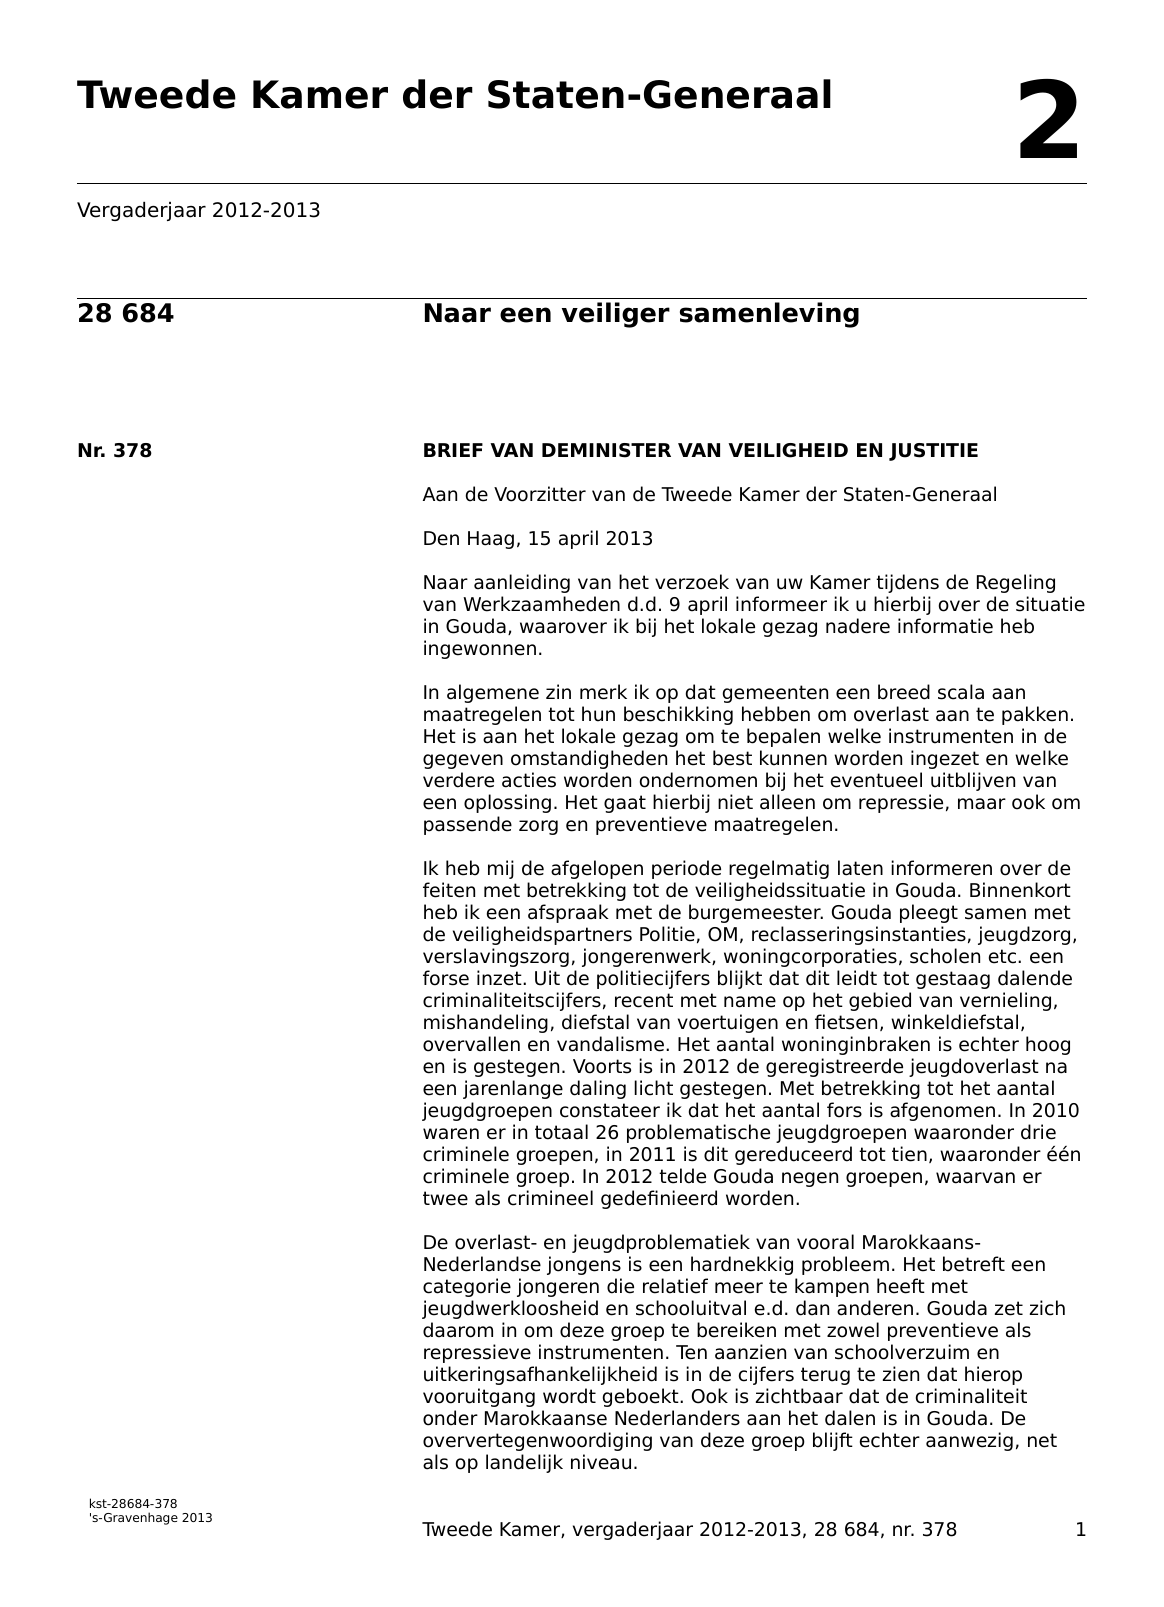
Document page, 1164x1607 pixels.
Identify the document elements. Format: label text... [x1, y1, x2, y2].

table_header Tweede Kamer der Staten-Generaal [77, 59, 886, 183]
text In algemene zin merk ik op dat gemeenten een breed scala aan maatregelen tot hun beschikking hebben om overlast aan te pakken. Het is aan het lokale gezag om te bepalen welke instrumenten in de gegeven omstandigheden het best kunnen worden ingezet en welke verdere acties worden ondernomen bij het eventueel uitblijven van een oplossing. Het gaat hierbij niet alleen om repressie, maar ook om passende zorg en preventieve maatregelen. [422, 682, 1087, 836]
text kst-28684-378 [88, 1497, 323, 1511]
text Den Haag, 15 april 2013 [422, 528, 1087, 550]
subtitle Nr. 378 BRIEF VAN DEMINISTER VAN VEILIGHEID EN JUSTITIE [77, 440, 1087, 462]
text Naar aanleiding van het verzoek van uw Kamer tijdens de Regeling van Werkzaamheden d.d. 9 april informeer ik u hierbij over de situatie in Gouda, waarover ik bij het lokale gezag nadere informatie heb ingewonnen. [422, 572, 1087, 660]
text Ik heb mij de afgelopen periode regelmatig laten informeren over de feiten met betrekking tot de veiligheidssituatie in Gouda. Binnenkort heb ik een afspraak met de burgemeester. Gouda pleegt samen met de veiligheidspartners Politie, OM, reclasseringsinstanties, jeugdzorg, verslavingszorg, jongerenwerk, woningcorporaties, scholen etc. een forse inzet. Uit de politiecijfers blijkt dat dit leidt tot gestaag dalende criminaliteitscijfers, recent met name op het gebied van vernieling, mishandeling, diefstal van voertuigen en fietsen, winkeldiefstal, overvallen en vandalisme. Het aantal woninginbraken is echter hoog en is gestegen. Voorts is in 2012 de geregistreerde jeugdoverlast na een jarenlange daling licht gestegen. Met betrekking tot het aantal jeugdgroepen constateer ik dat het aantal fors is afgenomen. In 2010 waren er in totaal 26 problematische jeugdgroepen waaronder drie criminele groepen, in 2011 is dit gereduceerd tot tien, waaronder één criminele groep. In 2012 telde Gouda negen groepen, waarvan er twee als crimineel gedefinieerd worden. [422, 858, 1087, 1210]
text De overlast- en jeugdproblematiek van vooral Marokkaans-Nederlandse jongens is een hardnekkig probleem. Het betreft een categorie jongeren die relatief meer te kampen heeft met jeugdwerkloosheid en schooluitval e.d. dan anderen. Gouda zet zich daarom in om deze groep te bereiken met zowel preventieve als repressieve instrumenten. Ten aanzien van schoolverzuim en uitkeringsafhankelijkheid is in de cijfers terug te zien dat hierop vooruitgang wordt geboekt. Ook is zichtbaar dat de criminaliteit onder Marokkaanse Nederlanders aan het dalen is in Gouda. De oververtegenwoordiging van deze groep blijft echter aanwezig, net als op landelijk niveau. [422, 1232, 1087, 1474]
subtitle 28 684 Naar een veiliger samenleving [77, 299, 1087, 329]
table_header 2 [886, 59, 1087, 183]
text Aan de Voorzitter van de Tweede Kamer der Staten-Generaal [422, 484, 1087, 506]
table_cell Vergaderjaar 2012-2013 [77, 184, 1087, 298]
text 's-Gravenhage 2013 [88, 1511, 323, 1525]
